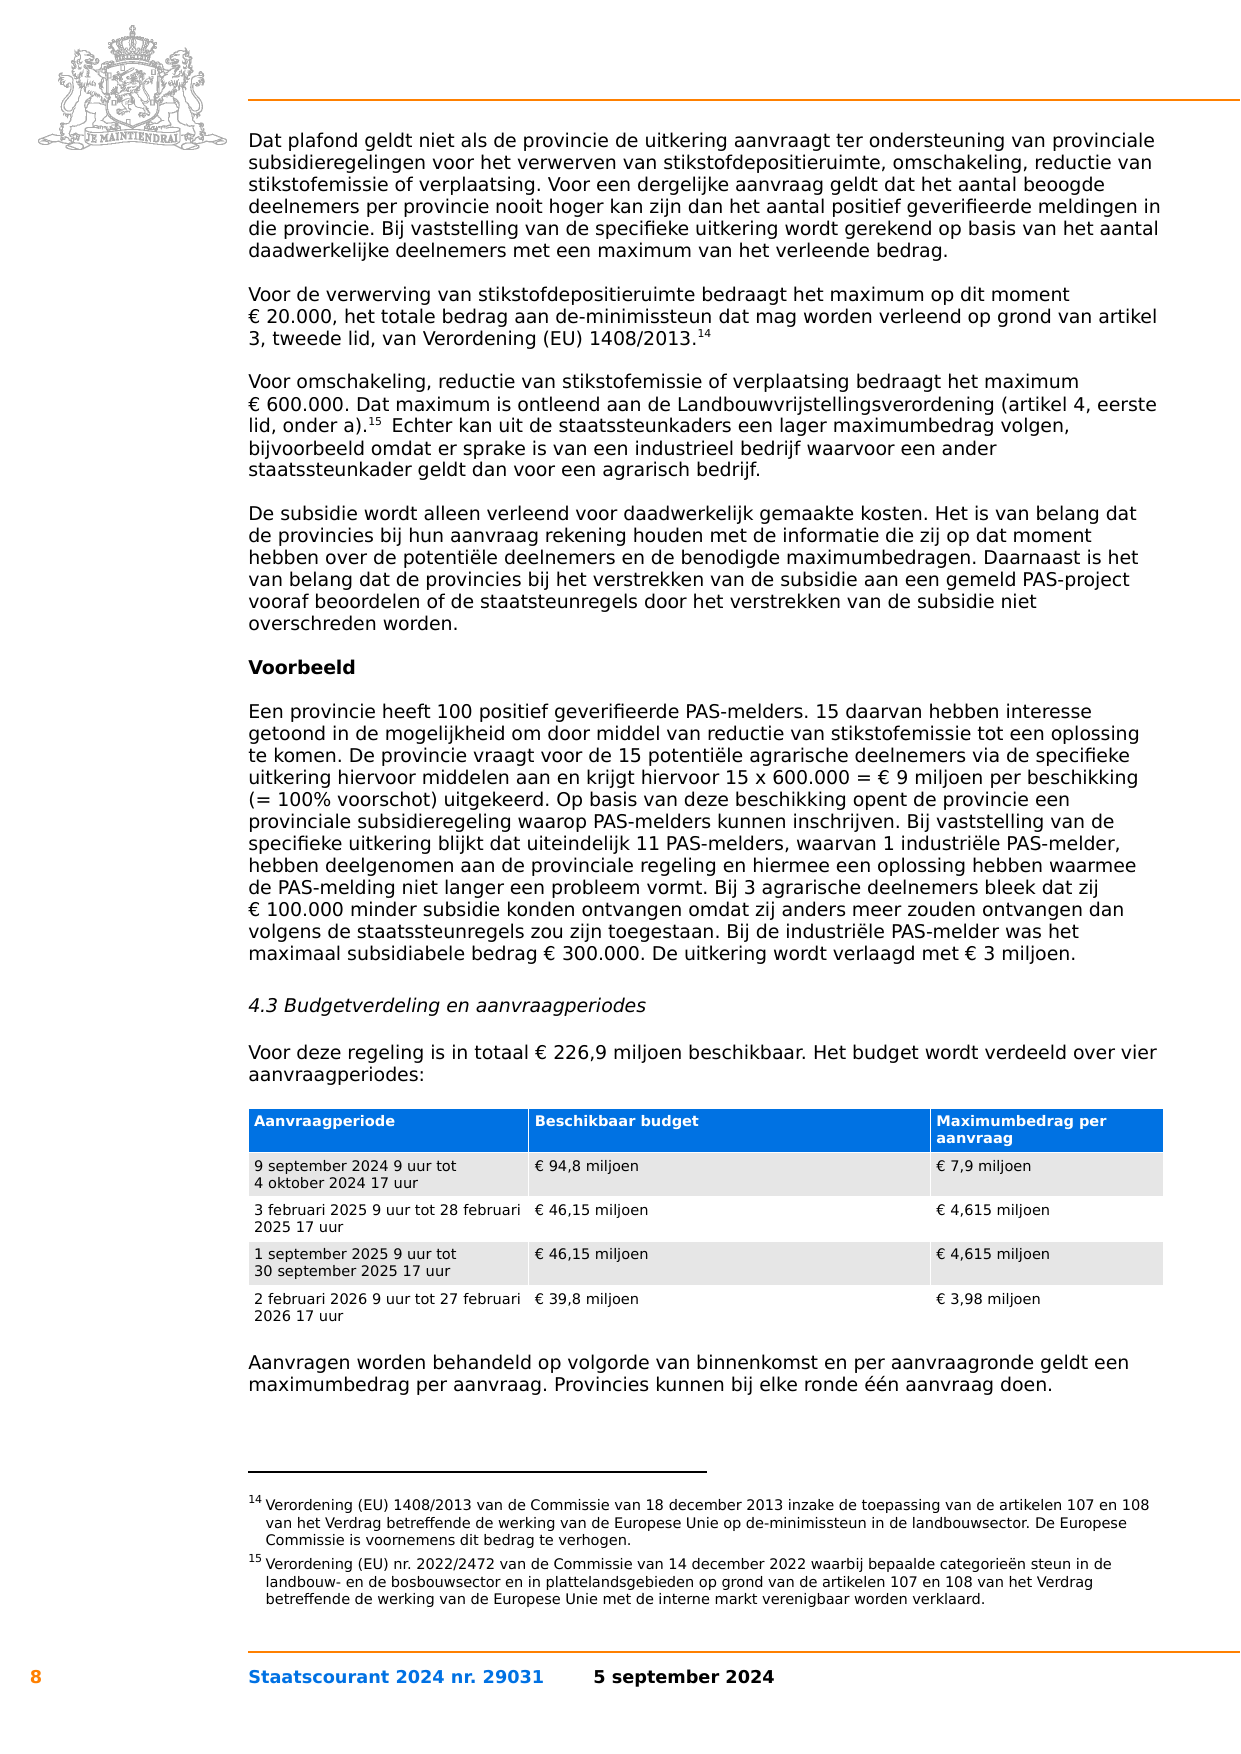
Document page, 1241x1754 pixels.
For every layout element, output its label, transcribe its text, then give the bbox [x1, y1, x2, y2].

subtitle 4.3 Budgetverdeling en aanvraagperiodes [248, 994, 1163, 1017]
text Verordening (EU) nr. 2022/2472 van de Commissie van 14 december 2022 waarbij bepaalde categorieën steun in de landbouw- en de bosbouwsector en in plattelandsgebieden op grond van de artikelen 107 en 108 van het Verdrag betreffende de werking van de Europese Unie met de interne markt verenigbaar worden verklaard. [248, 1552, 1163, 1608]
table_cell € 94,8 miljoen [529, 1153, 930, 1196]
subtitle Voorbeeld [248, 657, 1163, 679]
picture [38, 25, 227, 150]
text Voor de verwerving van stikstofdepositieruimte bedraagt het maximum op dit moment € 20.000, het totale bedrag aan de-minimissteun dat mag worden verleend op grond van artikel 3, tweede lid, van Verordening (EU) 1408/2013. [248, 284, 1163, 349]
table_cell 9 september 2024 9 uur tot 4 oktober 2024 17 uur [249, 1153, 528, 1196]
table_header Maximumbedrag per aanvraag [931, 1109, 1163, 1152]
text Voor omschakeling, reductie van stikstofemissie of verplaatsing bedraagt het maximum € 600.000. Dat maximum is ontleend aan de Landbouwvrijstellingsverordening (artikel 4, eerste lid, onder a). Echter kan uit de staatssteunkaders een lager maximumbedrag volgen, bijvoorbeeld omdat er sprake is van een industrieel bedrijf waarvoor een ander staatssteunkader geldt dan voor een agrarisch bedrijf. [248, 371, 1163, 481]
table_cell € 46,15 miljoen [529, 1197, 930, 1241]
text Verordening (EU) 1408/2013 van de Commissie van 18 december 2013 inzake de toepassing van de artikelen 107 en 108 van het Verdrag betreffende de werking van de Europese Unie op de-minimissteun in de landbouwsector. De Europese Commissie is voornemens dit bedrag te verhogen. [248, 1493, 1163, 1549]
table_cell € 46,15 miljoen [529, 1242, 930, 1285]
table_cell € 4,615 miljoen [931, 1242, 1163, 1285]
table_cell € 39,8 miljoen [529, 1286, 930, 1329]
table_header Aanvraagperiode [249, 1109, 528, 1152]
text Aanvragen worden behandeld op volgorde van binnenkomst en per aanvraagronde geldt een maximumbedrag per aanvraag. Provincies kunnen bij elke ronde één aanvraag doen. [248, 1352, 1163, 1396]
table_cell 1 september 2025 9 uur tot 30 september 2025 17 uur [249, 1242, 528, 1285]
text Een provincie heeft 100 positief geverifieerde PAS-melders. 15 daarvan hebben interesse getoond in de mogelijkheid om door middel van reductie van stikstofemissie tot een oplossing te komen. De provincie vraagt voor de 15 potentiële agrarische deelnemers via de specifieke uitkering hiervoor middelen aan en krijgt hiervoor 15 x 600.000 = € 9 miljoen per beschikking (= 100% voorschot) uitgekeerd. Op basis van deze beschikking opent de provincie een provinciale subsidieregeling waarop PAS-melders kunnen inschrijven. Bij vaststelling van de specifieke uitkering blijkt dat uiteindelijk 11 PAS-melders, waarvan 1 industriële PAS-melder, hebben deelgenomen aan de provinciale regeling en hiermee een oplossing hebben waarmee de PAS-melding niet langer een probleem vormt. Bij 3 agrarische deelnemers bleek dat zij € 100.000 minder subsidie konden ontvangen omdat zij anders meer zouden ontvangen dan volgens de staatssteunregels zou zijn toegestaan. Bij de industriële PAS-melder was het maximaal subsidiabele bedrag € 300.000. De uitkering wordt verlaagd met € 3 miljoen. [248, 701, 1163, 964]
text De subsidie wordt alleen verleend voor daadwerkelijk gemaakte kosten. Het is van belang dat de provincies bij hun aanvraag rekening houden met de informatie die zij op dat moment hebben over de potentiële deelnemers en de benodigde maximumbedragen. Daarnaast is het van belang dat de provincies bij het verstrekken van de subsidie aan een gemeld PAS-project vooraf beoordelen of de staatsteunregels door het verstrekken van de subsidie niet overschreden worden. [248, 503, 1163, 635]
table_cell 2 februari 2026 9 uur tot 27 februari 2026 17 uur [249, 1286, 528, 1329]
table_cell € 3,98 miljoen [931, 1286, 1163, 1329]
text Dat plafond geldt niet als de provincie de uitkering aanvraagt ter ondersteuning van provinciale subsidieregelingen voor het verwerven van stikstofdepositieruimte, omschakeling, reductie van stikstofemissie of verplaatsing. Voor een dergelijke aanvraag geldt dat het aantal beoogde deelnemers per provincie nooit hoger kan zijn dan het aantal positief geverifieerde meldingen in die provincie. Bij vaststelling van de specifieke uitkering wordt gerekend op basis van het aantal daadwerkelijke deelnemers met een maximum van het verleende bedrag. [248, 130, 1163, 262]
table_cell € 4,615 miljoen [931, 1197, 1163, 1241]
table_header Beschikbaar budget [529, 1109, 930, 1152]
table_cell € 7,9 miljoen [931, 1153, 1163, 1196]
text Voor deze regeling is in totaal € 226,9 miljoen beschikbaar. Het budget wordt verdeeld over vier aanvraagperiodes: [248, 1042, 1163, 1086]
table_cell 3 februari 2025 9 uur tot 28 februari 2025 17 uur [249, 1197, 528, 1241]
